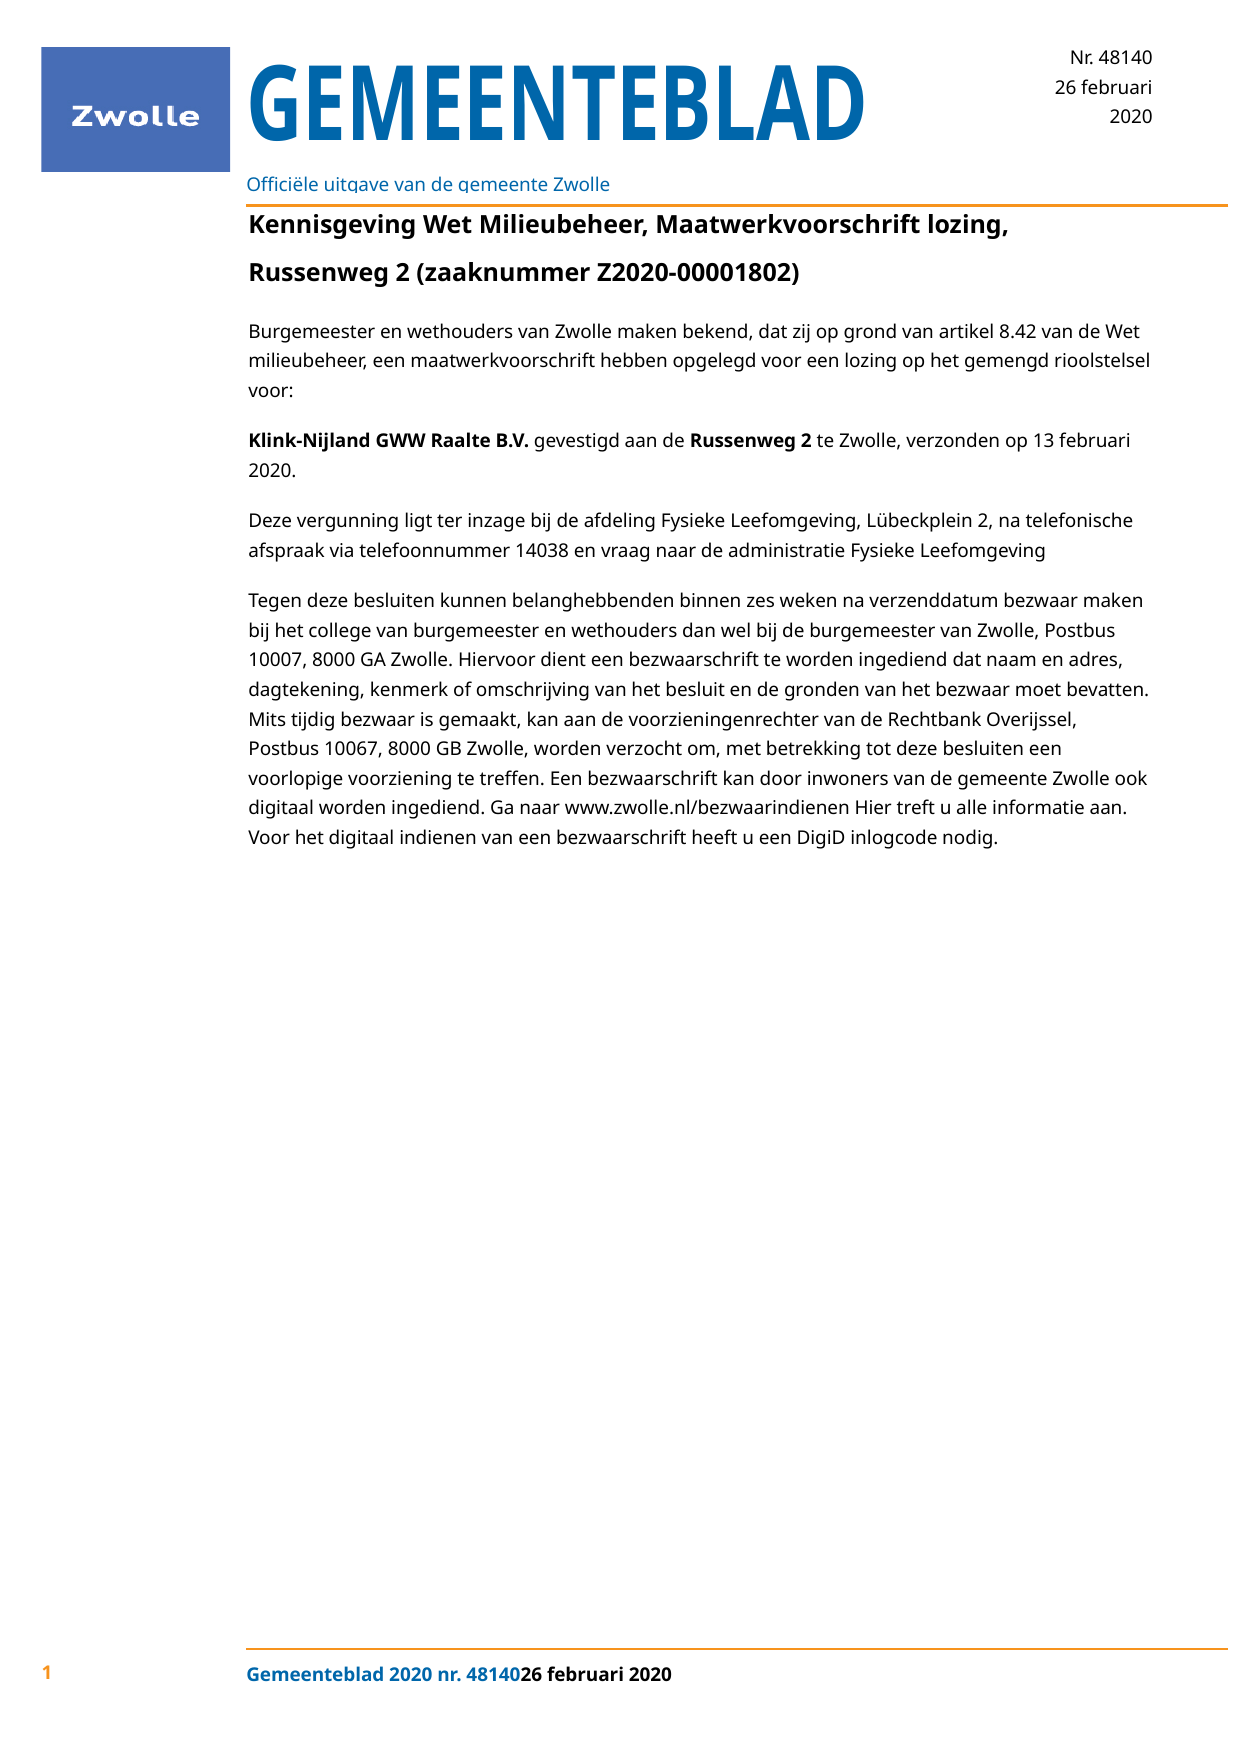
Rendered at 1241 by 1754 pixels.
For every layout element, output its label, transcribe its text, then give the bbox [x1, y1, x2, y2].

text Tegen deze besluiten kunnen belanghebbenden binnen zes weken na verzenddatum bezwaar maken bij het college van burgemeester en wethouders dan wel bij de burgemeester van Zwolle, Postbus 10007, 8000 GA Zwolle. Hiervoor dient een bezwaarschrift te worden ingediend dat naam en adres, dagtekening, kenmerk of omschrijving van het besluit en de gronden van het bezwaar moet bevatten. Mits tijdig bezwaar is gemaakt, kan aan de voorzieningenrechter van de Rechtbank Overijssel, Postbus 10067, 8000 GB Zwolle, worden verzocht om, met betrekking tot deze besluiten een voorlopige voorziening te treffen. Een bezwaarschrift kan door inwoners van de gemeente Zwolle ook digitaal worden ingediend. Ga naar www.zwolle.nl/bezwaarindienen Hier treft u alle informatie aan. Voor het digitaal indienen van een bezwaarschrift heeft u een DigiD inlogcode nodig. [248, 587, 1152, 850]
text Burgemeester en wethouders van Zwolle maken bekend, dat zij op grond van artikel 8.42 van de Wet milieubeheer, een maatwerkvoorschrift hebben opgelegd voor een lozing op het gemengd rioolstelsel voor: [248, 318, 1152, 403]
picture [41, 47, 231, 172]
text Klink-Nijland GWW Raalte B.V. gevestigd aan de Russenweg 2 te Zwolle, verzonden op 13 februari 2020. [248, 427, 1152, 483]
text Deze vergunning ligt ter inzage bij de afdeling Fysieke Leefomgeving, Lübeckplein 2, na telefonische afspraak via telefoonnummer 14038 en vraag naar de administratie Fysieke Leefomgeving [248, 507, 1152, 563]
text Kennisgeving Wet Milieubeheer, Maatwerkvoorschrift lozing, Russenweg 2 (zaaknummer Z2020-00001802) [248, 207, 1152, 288]
